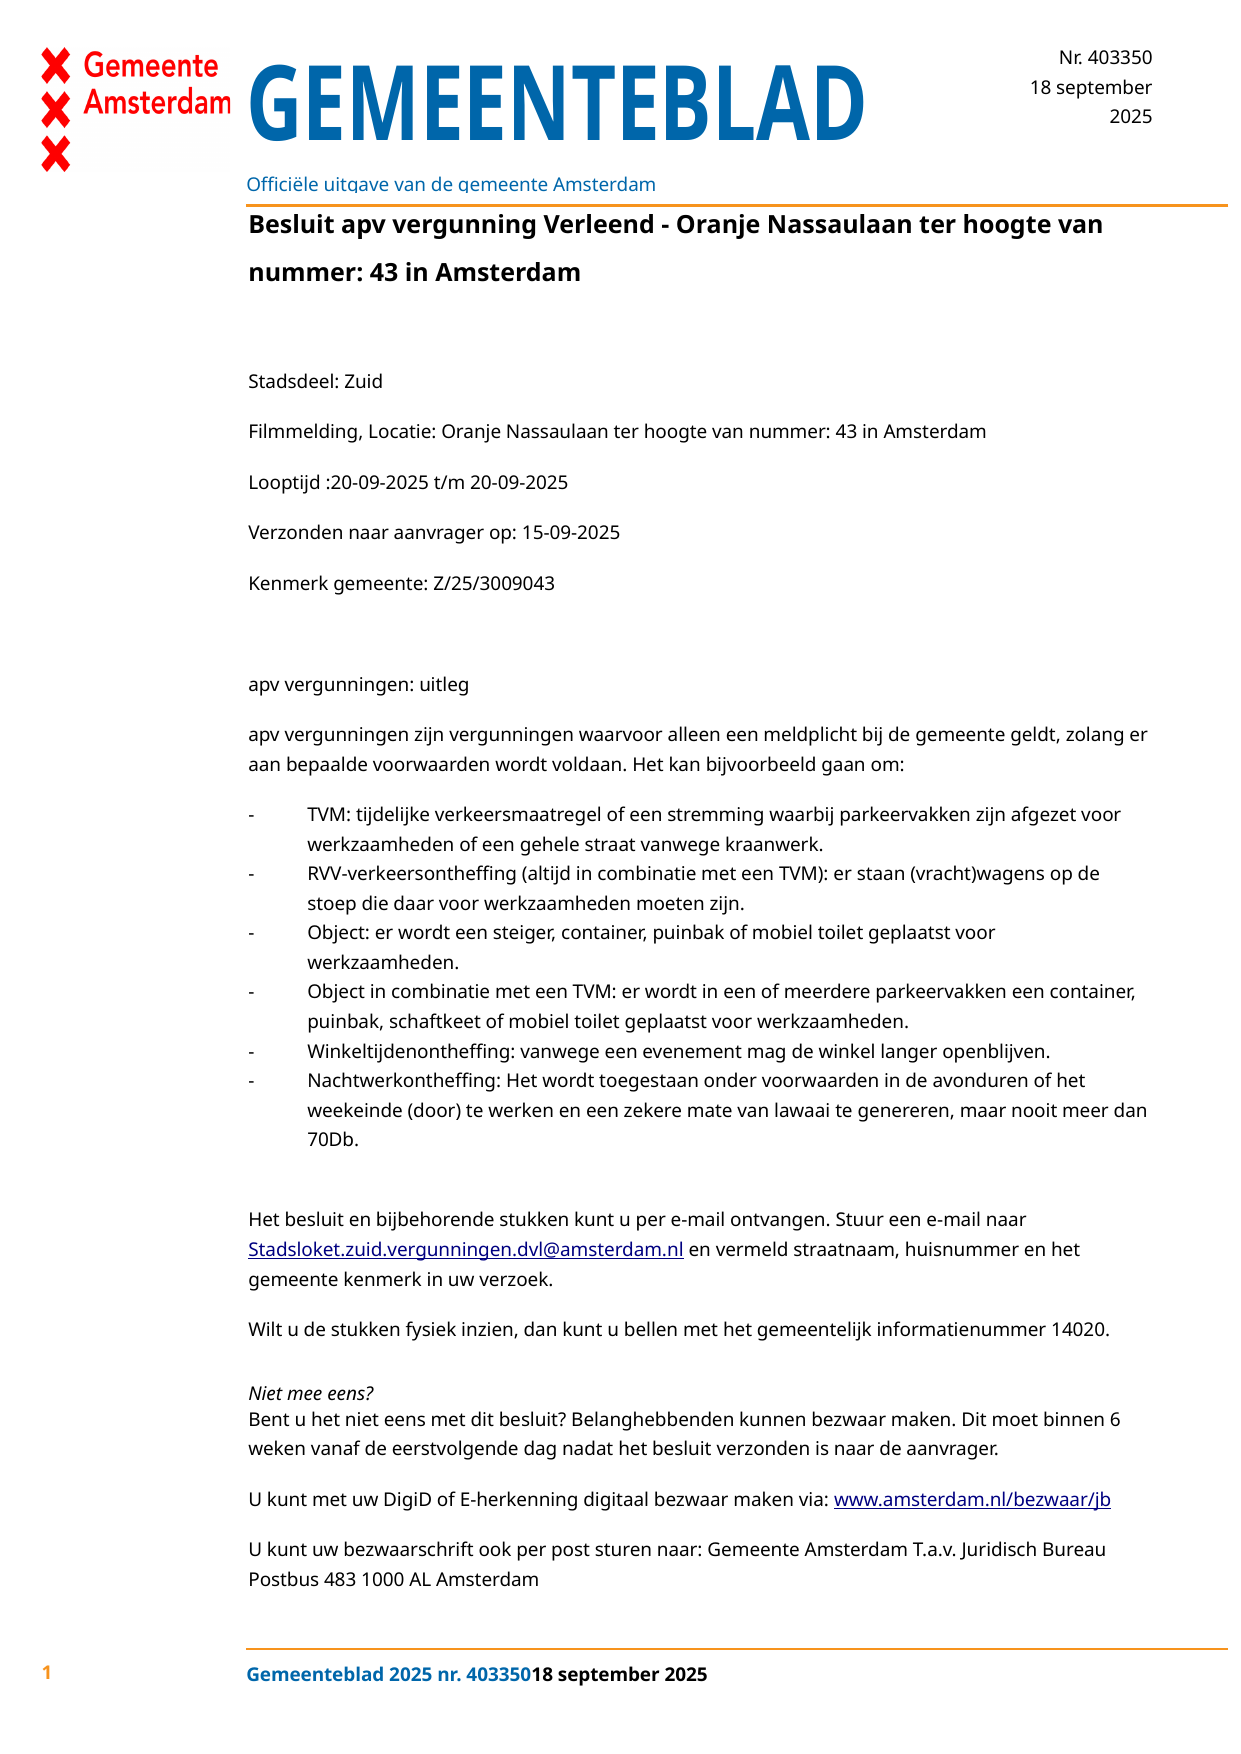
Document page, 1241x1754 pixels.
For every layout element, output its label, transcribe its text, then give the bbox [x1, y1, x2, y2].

list TVM: tijdelijke verkeersmaatregel of een stremming waarbij parkeervakken zijn afgezet voor werkzaamheden of een gehele straat vanwege kraanwerk. [248, 801, 1152, 857]
text Kenmerk gemeente: Z/25/3009043 [248, 570, 1152, 596]
list Nachtwerkontheffing: Het wordt toegestaan onder voorwaarden in de avonduren of het weekeinde (door) te werken en een zekere mate van lawaai te genereren, maar nooit meer dan 70Db. [248, 1067, 1152, 1152]
text U kunt met uw DigiD of E-herkenning digitaal bezwaar maken via: www.amsterdam.nl/bezwaar/jb [248, 1486, 1152, 1512]
text Besluit apv vergunning Verleend - Oranje Nassaulaan ter hoogte van nummer: 43 in Amsterdam [248, 207, 1152, 288]
text Looptijd :20-09-2025 t/m 20-09-2025 [248, 469, 1152, 495]
text apv vergunningen: uitleg [248, 671, 1152, 697]
text Niet mee eens? [248, 1380, 1152, 1406]
text Wilt u de stukken fysiek inzien, dan kunt u bellen met het gemeentelijk informatienummer 14020. [248, 1316, 1152, 1342]
list Object: er wordt een steiger, container, puinbak of mobiel toilet geplaatst voor werkzaamheden. [248, 919, 1152, 975]
list Winkeltijdenontheffing: vanwege een evenement mag de winkel langer openblijven. [248, 1038, 1152, 1064]
list Object in combinatie met een TVM: er wordt in een of meerdere parkeervakken een container, puinbak, schaftkeet of mobiel toilet geplaatst voor werkzaamheden. [248, 979, 1152, 1034]
picture [41, 47, 231, 172]
text apv vergunningen zijn vergunningen waarvoor alleen een meldplicht bij de gemeente geldt, zolang er aan bepaalde voorwaarden wordt voldaan. Het kan bijvoorbeeld gaan om: [248, 721, 1152, 777]
text Verzonden naar aanvrager op: 15-09-2025 [248, 519, 1152, 545]
list RVV-verkeersontheffing (altijd in combinatie met een TVM): er staan (vracht)wagens op de stoep die daar voor werkzaamheden moeten zijn. [248, 860, 1152, 916]
text Stadsdeel: Zuid [248, 368, 1152, 394]
text Het besluit en bijbehorende stukken kunt u per e-mail ontvangen. Stuur een e-mail naar Stadsloket.zuid.vergunningen.dvl@amsterdam.nl en vermeld straatnaam, huisnummer en het gemeente kenmerk in uw verzoek. [248, 1207, 1152, 1292]
text Bent u het niet eens met dit besluit? Belanghebbenden kunnen bezwaar maken. Dit moet binnen 6 weken vanaf de eerstvolgende dag nadat het besluit verzonden is naar de aanvrager. [248, 1406, 1152, 1461]
text Filmmelding, Locatie: Oranje Nassaulaan ter hoogte van nummer: 43 in Amsterdam [248, 419, 1152, 444]
text U kunt uw bezwaarschrift ook per post sturen naar: Gemeente Amsterdam T.a.v. Juridisch Bureau Postbus 483 1000 AL Amsterdam [248, 1536, 1152, 1592]
